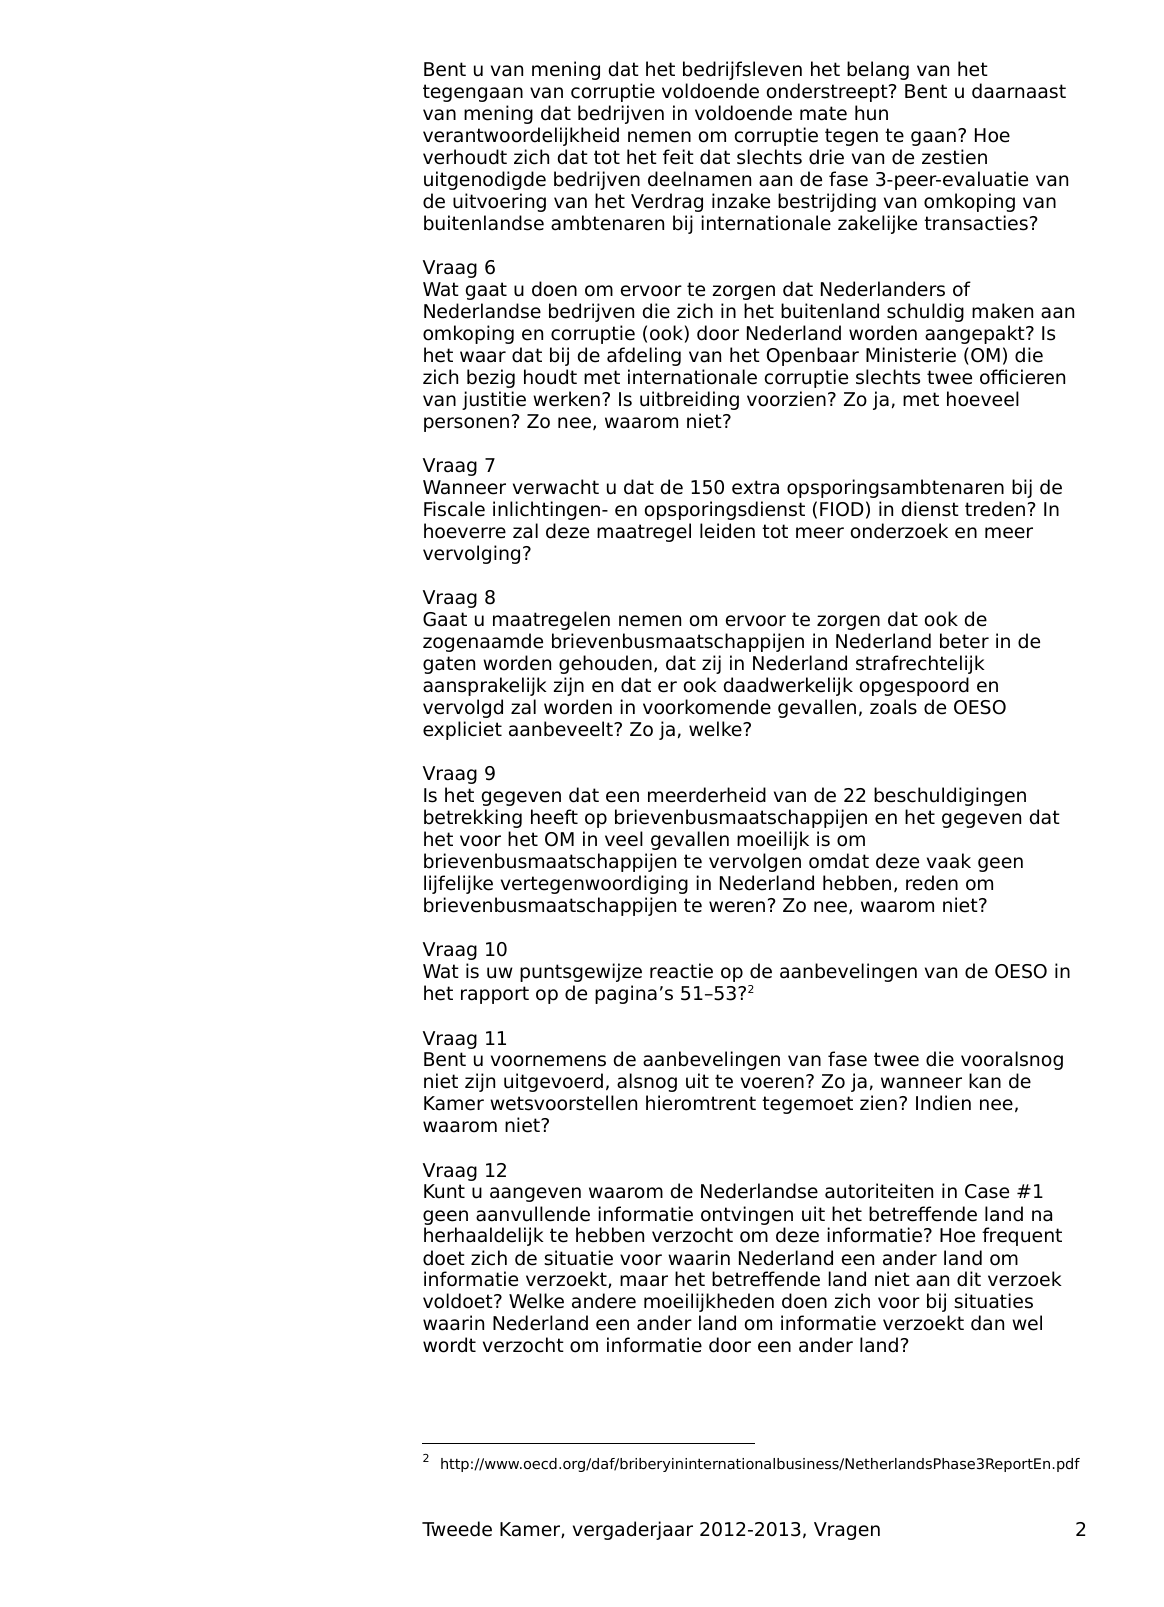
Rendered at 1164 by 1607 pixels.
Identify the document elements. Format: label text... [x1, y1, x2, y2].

text http://www.oecd.org/daf/briberyininternationalbusiness/NetherlandsPhase3ReportEn.pdf [422, 1452, 1087, 1474]
text Vraag 12 [422, 1159, 1087, 1181]
text Wanneer verwacht u dat de 150 extra opsporingsambtenaren bij de Fiscale inlichtingen- en opsporingsdienst (FIOD) in dienst treden? In hoeverre zal deze maatregel leiden tot meer onderzoek en meer vervolging? [422, 477, 1087, 565]
text Vraag 9 [422, 763, 1087, 785]
text Bent u voornemens de aanbevelingen van fase twee die vooralsnog niet zijn uitgevoerd, alsnog uit te voeren? Zo ja, wanneer kan de Kamer wetsvoorstellen hieromtrent tegemoet zien? Indien nee, waarom niet? [422, 1049, 1087, 1137]
text Gaat u maatregelen nemen om ervoor te zorgen dat ook de zogenaamde brievenbusmaatschappijen in Nederland beter in de gaten worden gehouden, dat zij in Nederland strafrechtelijk aansprakelijk zijn en dat er ook daadwerkelijk opgespoord en vervolgd zal worden in voorkomende gevallen, zoals de OESO expliciet aanbeveelt? Zo ja, welke? [422, 609, 1087, 741]
text Wat gaat u doen om ervoor te zorgen dat Nederlanders of Nederlandse bedrijven die zich in het buitenland schuldig maken aan omkoping en corruptie (ook) door Nederland worden aangepakt? Is het waar dat bij de afdeling van het Openbaar Ministerie (OM) die zich bezig houdt met internationale corruptie slechts twee officieren van justitie werken? Is uitbreiding voorzien? Zo ja, met hoeveel personen? Zo nee, waarom niet? [422, 279, 1087, 433]
text Vraag 11 [422, 1027, 1087, 1049]
text Vraag 8 [422, 587, 1087, 609]
text Kunt u aangeven waarom de Nederlandse autoriteiten in Case #1 geen aanvullende informatie ontvingen uit het betreffende land na herhaaldelijk te hebben verzocht om deze informatie? Hoe frequent doet zich de situatie voor waarin Nederland een ander land om informatie verzoekt, maar het betreffende land niet aan dit verzoek voldoet? Welke andere moeilijkheden doen zich voor bij situaties waarin Nederland een ander land om informatie verzoekt dan wel wordt verzocht om informatie door een ander land? [422, 1181, 1087, 1357]
text Vraag 7 [422, 455, 1087, 477]
text Vraag 6 [422, 257, 1087, 279]
text Bent u van mening dat het bedrijfsleven het belang van het tegengaan van corruptie voldoende onderstreept? Bent u daarnaast van mening dat bedrijven in voldoende mate hun verantwoordelijkheid nemen om corruptie tegen te gaan? Hoe verhoudt zich dat tot het feit dat slechts drie van de zestien uitgenodigde bedrijven deelnamen aan de fase 3-peer-evaluatie van de uitvoering van het Verdrag inzake bestrijding van omkoping van buitenlandse ambtenaren bij internationale zakelijke transacties? [422, 59, 1087, 235]
text Vraag 10 [422, 939, 1087, 961]
text Wat is uw puntsgewijze reactie op de aanbevelingen van de OESO in het rapport op de pagina’s 51–53? [422, 961, 1087, 1005]
text Is het gegeven dat een meerderheid van de 22 beschuldigingen betrekking heeft op brievenbusmaatschappijen en het gegeven dat het voor het OM in veel gevallen moeilijk is om brievenbusmaatschappijen te vervolgen omdat deze vaak geen lijfelijke vertegenwoordiging in Nederland hebben, reden om brievenbusmaatschappijen te weren? Zo nee, waarom niet? [422, 785, 1087, 917]
